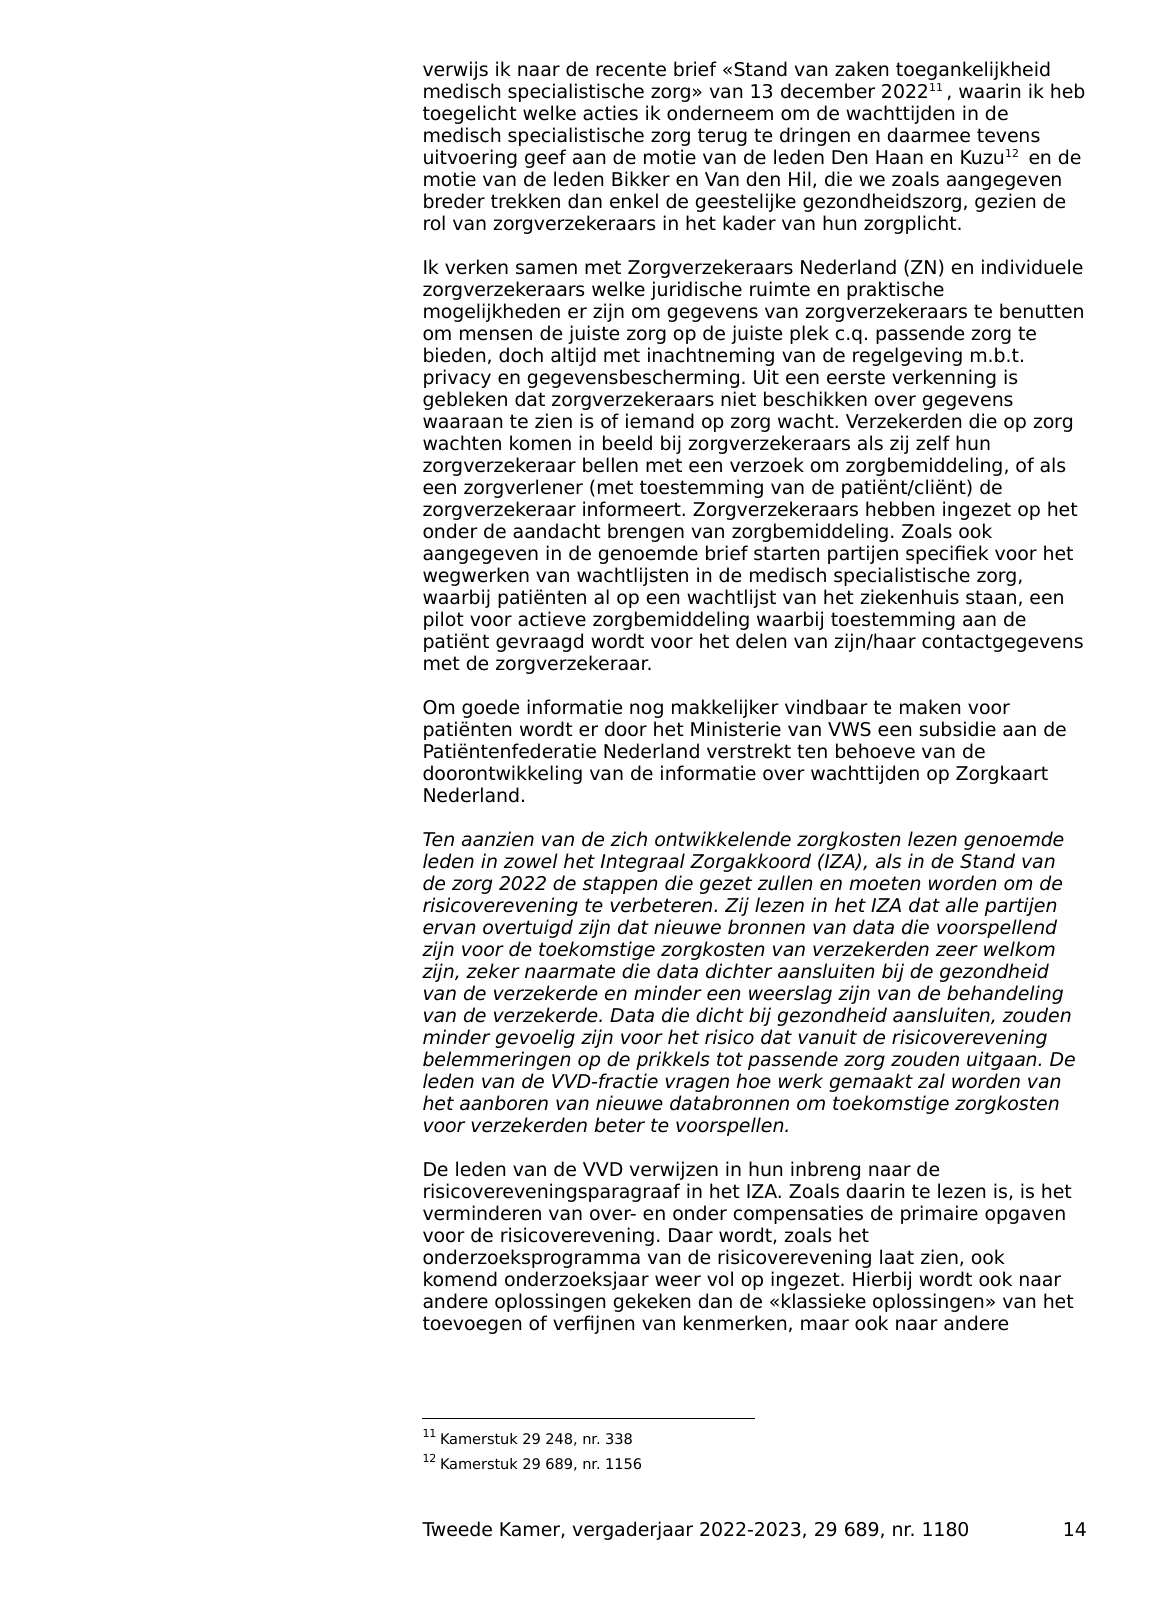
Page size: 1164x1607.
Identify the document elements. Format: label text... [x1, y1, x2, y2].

text De leden van de VVD verwijzen in hun inbreng naar de risicovereveningsparagraaf in het IZA. Zoals daarin te lezen is, is het verminderen van over- en onder compensaties de primaire opgaven voor de risicoverevening. Daar wordt, zoals het onderzoeksprogramma van de risicoverevening laat zien, ook komend onderzoeksjaar weer vol op ingezet. Hierbij wordt ook naar andere oplossingen gekeken dan de «klassieke oplossingen» van het toevoegen of verfijnen van kenmerken, maar ook naar andere [422, 1159, 1087, 1335]
text Kamerstuk 29 248, nr. 338 [422, 1427, 1087, 1449]
text verwijs ik naar de recente brief «Stand van zaken toegankelijkheid medisch specialistische zorg» van 13 december 2022, waarin ik heb toegelicht welke acties ik onderneem om de wachttijden in de medisch specialistische zorg terug te dringen en daarmee tevens uitvoering geef aan de motie van de leden Den Haan en Kuzu en de motie van de leden Bikker en Van den Hil, die we zoals aangegeven breder trekken dan enkel de geestelijke gezondheidszorg, gezien de rol van zorgverzekeraars in het kader van hun zorgplicht. [422, 59, 1087, 235]
text Ten aanzien van de zich ontwikkelende zorgkosten lezen genoemde leden in zowel het Integraal Zorgakkoord (IZA), als in de Stand van de zorg 2022 de stappen die gezet zullen en moeten worden om de risicoverevening te verbeteren. Zij lezen in het IZA dat alle partijen ervan overtuigd zijn dat nieuwe bronnen van data die voorspellend zijn voor de toekomstige zorgkosten van verzekerden zeer welkom zijn, zeker naarmate die data dichter aansluiten bij de gezondheid van de verzekerde en minder een weerslag zijn van de behandeling van de verzekerde. Data die dicht bij gezondheid aansluiten, zouden minder gevoelig zijn voor het risico dat vanuit de risicoverevening belemmeringen op de prikkels tot passende zorg zouden uitgaan. De leden van de VVD-fractie vragen hoe werk gemaakt zal worden van het aanboren van nieuwe databronnen om toekomstige zorgkosten voor verzekerden beter te voorspellen. [422, 829, 1087, 1137]
text Ik verken samen met Zorgverzekeraars Nederland (ZN) en individuele zorgverzekeraars welke juridische ruimte en praktische mogelijkheden er zijn om gegevens van zorgverzekeraars te benutten om mensen de juiste zorg op de juiste plek c.q. passende zorg te bieden, doch altijd met inachtneming van de regelgeving m.b.t. privacy en gegevensbescherming. Uit een eerste verkenning is gebleken dat zorgverzekeraars niet beschikken over gegevens waaraan te zien is of iemand op zorg wacht. Verzekerden die op zorg wachten komen in beeld bij zorgverzekeraars als zij zelf hun zorgverzekeraar bellen met een verzoek om zorgbemiddeling, of als een zorgverlener (met toestemming van de patiënt/cliënt) de zorgverzekeraar informeert. Zorgverzekeraars hebben ingezet op het onder de aandacht brengen van zorgbemiddeling. Zoals ook aangegeven in de genoemde brief starten partijen specifiek voor het wegwerken van wachtlijsten in de medisch specialistische zorg, waarbij patiënten al op een wachtlijst van het ziekenhuis staan, een pilot voor actieve zorgbemiddeling waarbij toestemming aan de patiënt gevraagd wordt voor het delen van zijn/haar contactgegevens met de zorgverzekeraar. [422, 257, 1087, 675]
text Om goede informatie nog makkelijker vindbaar te maken voor patiënten wordt er door het Ministerie van VWS een subsidie aan de Patiëntenfederatie Nederland verstrekt ten behoeve van de doorontwikkeling van de informatie over wachttijden op Zorgkaart Nederland. [422, 697, 1087, 807]
text Kamerstuk 29 689, nr. 1156 [422, 1452, 1087, 1474]
